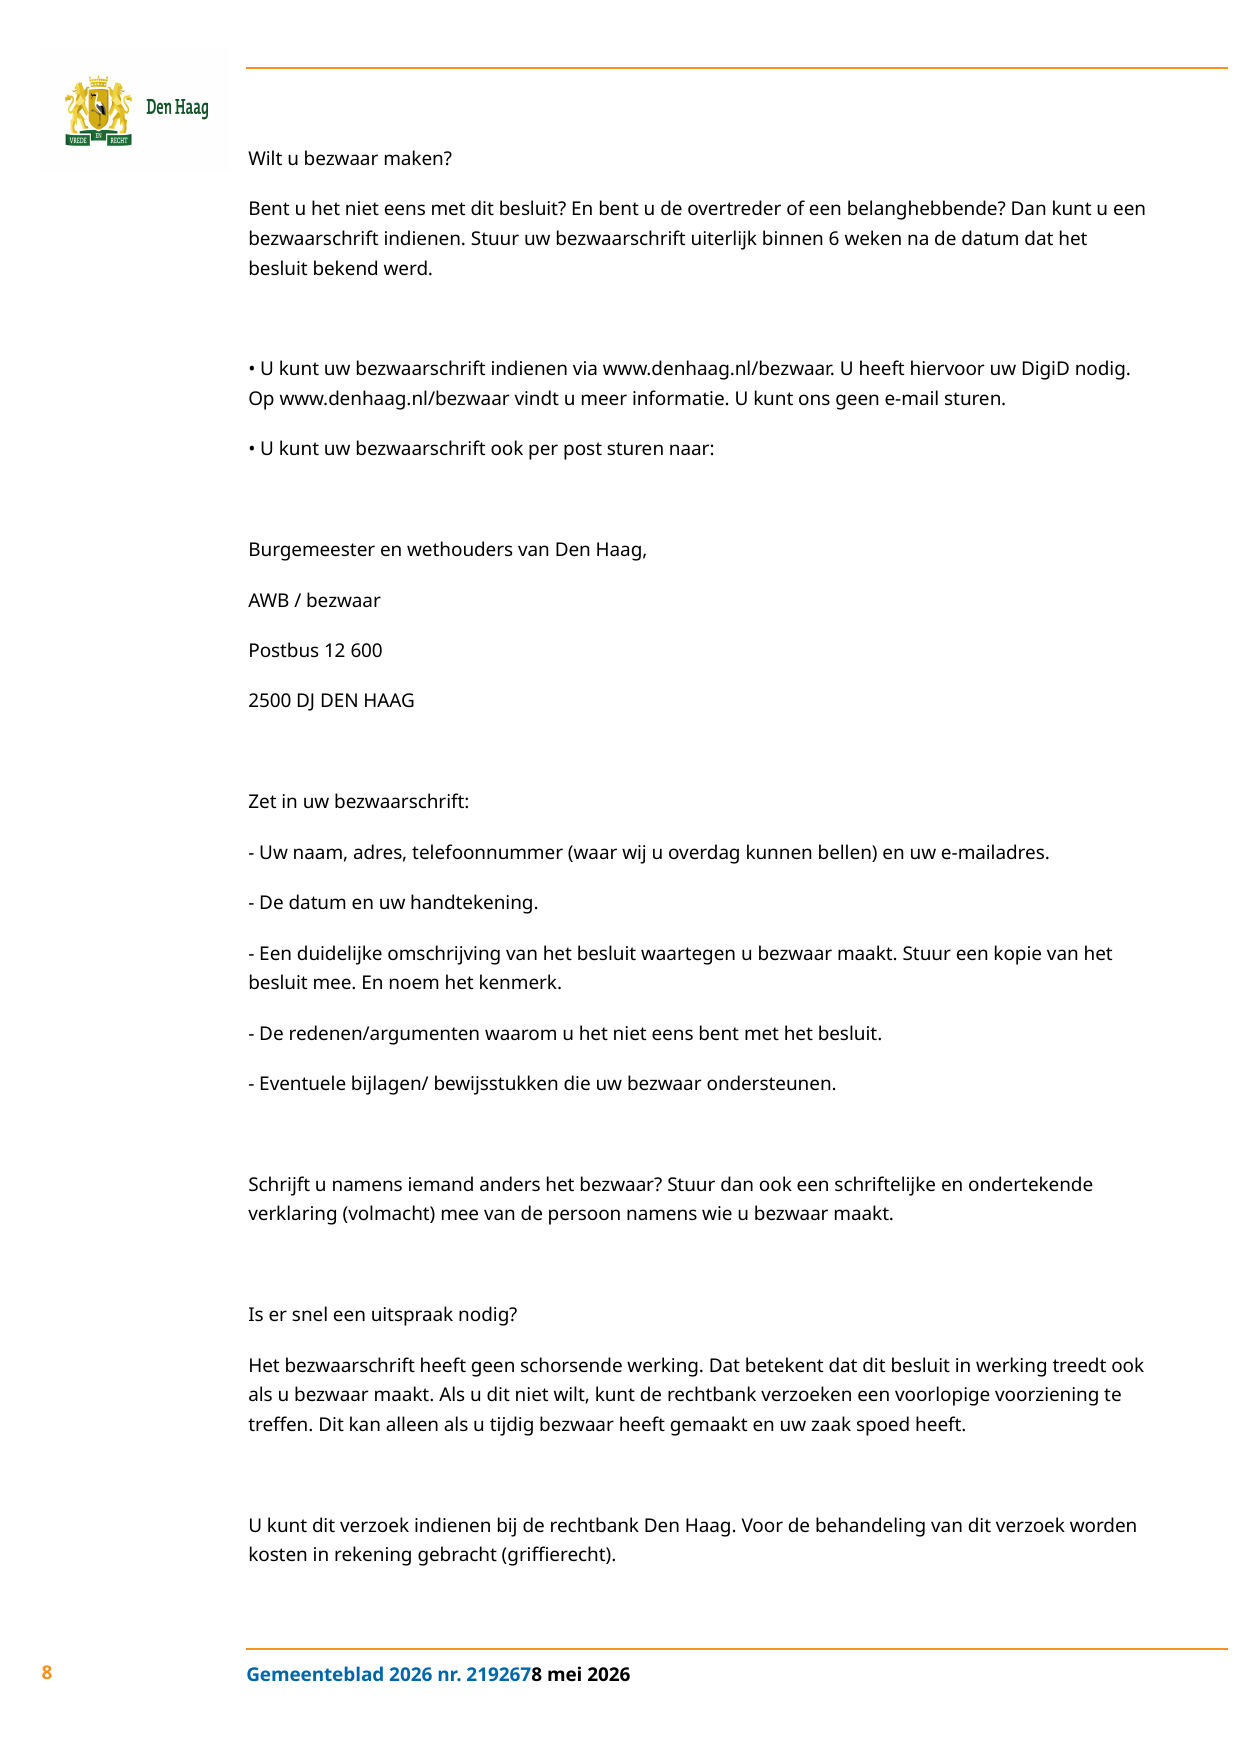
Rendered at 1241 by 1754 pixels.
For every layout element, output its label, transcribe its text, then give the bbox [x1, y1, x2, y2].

text - Een duidelijke omschrijving van het besluit waartegen u bezwaar maakt. Stuur een kopie van het besluit mee. En noem het kenmerk. [248, 940, 1152, 995]
text Zet in uw bezwaarschrift: [248, 788, 1152, 814]
text - De redenen/argumenten waarom u het niet eens bent met het besluit. [248, 1020, 1152, 1046]
picture [41, 47, 231, 172]
text Postbus 12 600 [248, 637, 1152, 663]
text Wilt u bezwaar maken? [248, 145, 1152, 171]
text Het bezwaarschrift heeft geen schorsende werking. Dat betekent dat dit besluit in werking treedt ook als u bezwaar maakt. Als u dit niet wilt, kunt de rechtbank verzoeken een voorlopige voorziening te treffen. Dit kan alleen als u tijdig bezwaar heeft gemaakt en uw zaak spoed heeft. [248, 1352, 1152, 1437]
text - De datum en uw handtekening. [248, 889, 1152, 915]
text Is er snel een uitspraak nodig? [248, 1301, 1152, 1327]
text • U kunt uw bezwaarschrift ook per post sturen naar: [248, 436, 1152, 461]
text • U kunt uw bezwaarschrift indienen via www.denhaag.nl/bezwaar. U heeft hiervoor uw DigiD nodig. Op www.denhaag.nl/bezwaar vindt u meer informatie. U kunt ons geen e-mail sturen. [248, 356, 1152, 411]
text - Eventuele bijlagen/ bewijsstukken die uw bezwaar ondersteunen. [248, 1070, 1152, 1096]
text AWB / bezwaar [248, 587, 1152, 613]
text - Uw naam, adres, telefoonnummer (waar wij u overdag kunnen bellen) en uw e-mailadres. [248, 839, 1152, 865]
text Schrijft u namens iemand anders het bezwaar? Stuur dan ook een schriftelijke en ondertekende verklaring (volmacht) mee van de persoon namens wie u bezwaar maakt. [248, 1171, 1152, 1226]
text Burgemeester en wethouders van Den Haag, [248, 536, 1152, 562]
text Bent u het niet eens met dit besluit? En bent u de overtreder of een belanghebbende? Dan kunt u een bezwaarschrift indienen. Stuur uw bezwaarschrift uiterlijk binnen 6 weken na de datum dat het besluit bekend werd. [248, 196, 1152, 281]
text U kunt dit verzoek indienen bij de rechtbank Den Haag. Voor de behandeling van dit verzoek worden kosten in rekening gebracht (griffierecht). [248, 1512, 1152, 1567]
text 2500 DJ DEN HAAG [248, 688, 1152, 713]
